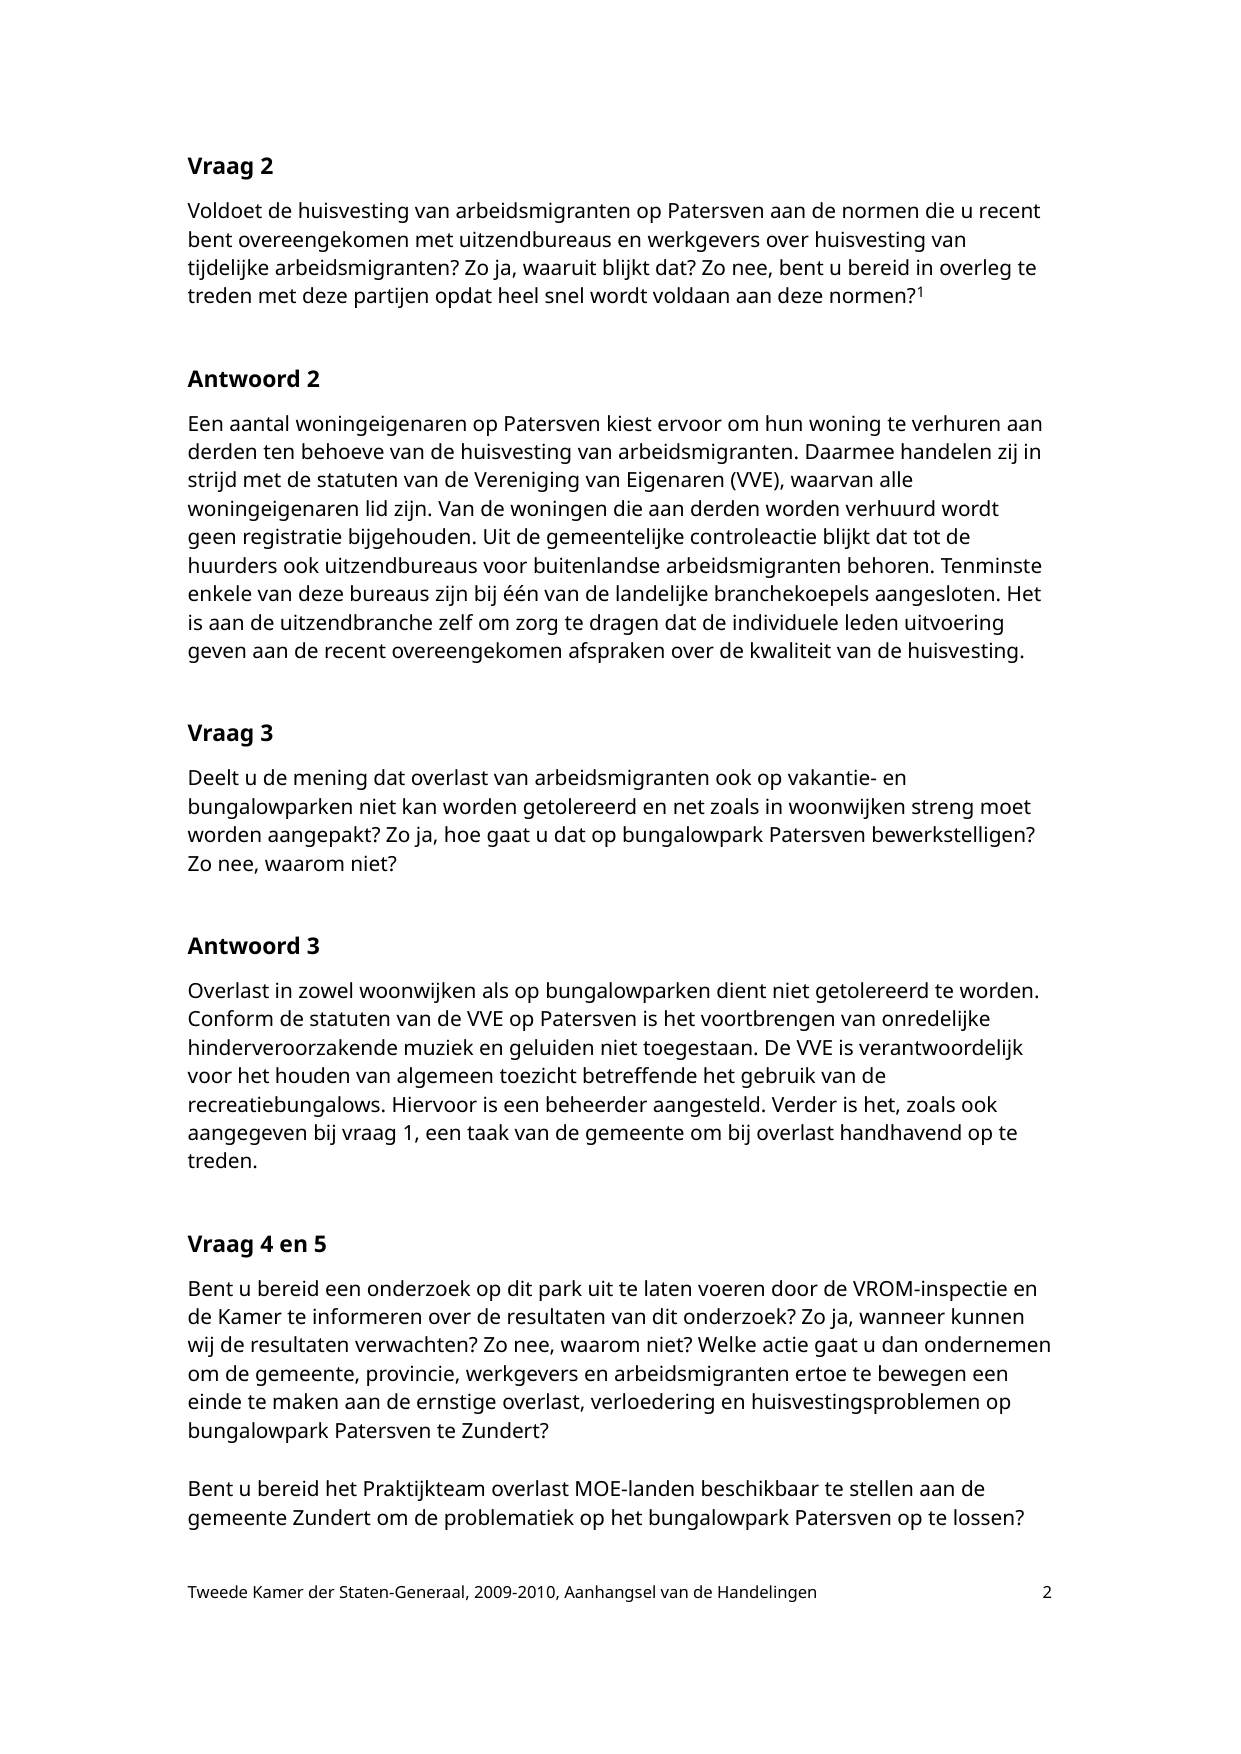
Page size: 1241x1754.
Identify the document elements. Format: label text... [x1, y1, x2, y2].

text Deelt u de mening dat overlast van arbeidsmigranten ook op vakantie- en bungalowparken niet kan worden getolereerd en net zoals in woonwijken streng moet worden aangepakt? Zo ja, hoe gaat u dat op bungalowpark Patersven bewerkstelligen? Zo nee, waarom niet? [187, 763, 1053, 877]
text Bent u bereid een onderzoek op dit park uit te laten voeren door de VROM-inspectie en de Kamer te informeren over de resultaten van dit onderzoek? Zo ja, wanneer kunnen wij de resultaten verwachten? Zo nee, waarom niet? Welke actie gaat u dan ondernemen om de gemeente, provincie, werkgevers en arbeidsmigranten ertoe te bewegen een einde te maken aan de ernstige overlast, verloedering en huisvestingsproblemen op bungalowpark Patersven te Zundert? [187, 1274, 1053, 1444]
subtitle Antwoord 3 [187, 930, 1053, 961]
subtitle Antwoord 2 [187, 362, 1053, 394]
text Overlast in zowel woonwijken als op bungalowparken dient niet getolereerd te worden. Conform de statuten van de VVE op Patersven is het voortbrengen van onredelijke hinderveroorzakende muziek en geluiden niet toegestaan. De VVE is verantwoordelijk voor het houden van algemeen toezicht betreffende het gebruik van de recreatiebungalows. Hiervoor is een beheerder aangesteld. Verder is het, zoals ook aangegeven bij vraag 1, een taak van de gemeente om bij overlast handhavend op te treden. [187, 976, 1053, 1175]
text Voldoet de huisvesting van arbeidsmigranten op Patersven aan de normen die u recent bent overeengekomen met uitzendbureaus en werkgevers over huisvesting van tijdelijke arbeidsmigranten? Zo ja, waaruit blijkt dat? Zo nee, bent u bereid in overleg te treden met deze partijen opdat heel snel wordt voldaan aan deze normen?1 [187, 196, 1053, 310]
text Een aantal woningeigenaren op Patersven kiest ervoor om hun woning te verhuren aan derden ten behoeve van de huisvesting van arbeidsmigranten. Daarmee handelen zij in strijd met de statuten van de Vereniging van Eigenaren (VVE), waarvan alle woningeigenaren lid zijn. Van de woningen die aan derden worden verhuurd wordt geen registratie bijgehouden. Uit de gemeentelijke controleactie blijkt dat tot de huurders ook uitzendbureaus voor buitenlandse arbeidsmigranten behoren. Tenminste enkele van deze bureaus zijn bij één van de landelijke branchekoepels aangesloten. Het is aan de uitzendbranche zelf om zorg te dragen dat de individuele leden uitvoering geven aan de recent overeengekomen afspraken over de kwaliteit van de huisvesting. [187, 409, 1053, 665]
subtitle Vraag 4 en 5 [187, 1227, 1053, 1259]
subtitle Vraag 2 [187, 150, 1053, 181]
subtitle Vraag 3 [187, 717, 1053, 748]
text Bent u bereid het Praktijkteam overlast MOE-landen beschikbaar te stellen aan de gemeente Zundert om de problematiek op het bungalowpark Patersven op te lossen? [187, 1474, 1053, 1531]
